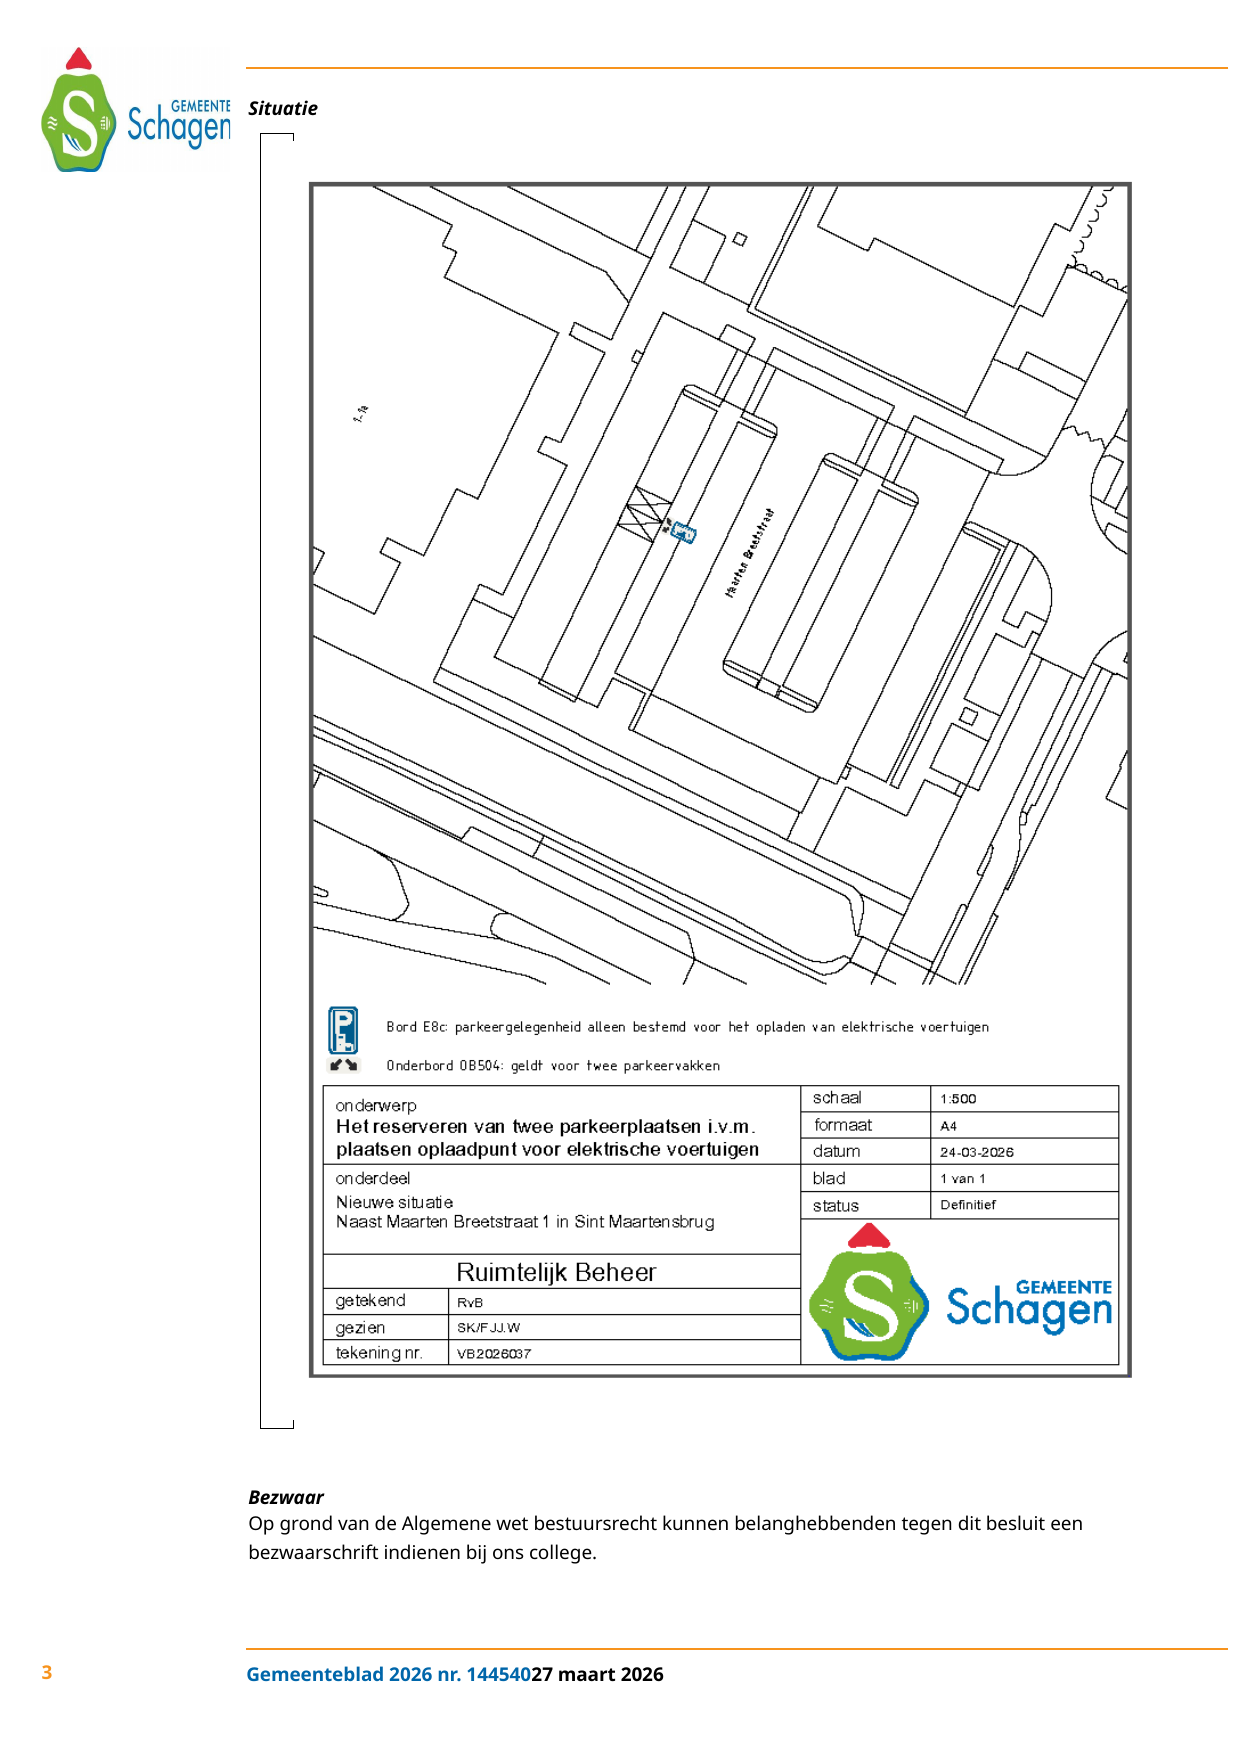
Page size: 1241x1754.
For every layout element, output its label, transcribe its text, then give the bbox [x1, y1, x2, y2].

text Bezwaar [248, 1484, 1152, 1510]
text Situatie [248, 95, 1152, 121]
picture [268, 141, 1173, 1420]
picture [41, 47, 231, 172]
text Op grond van de Algemene wet bestuursrecht kunnen belanghebbenden tegen dit besluit een bezwaarschrift indienen bij ons college. [248, 1510, 1152, 1565]
